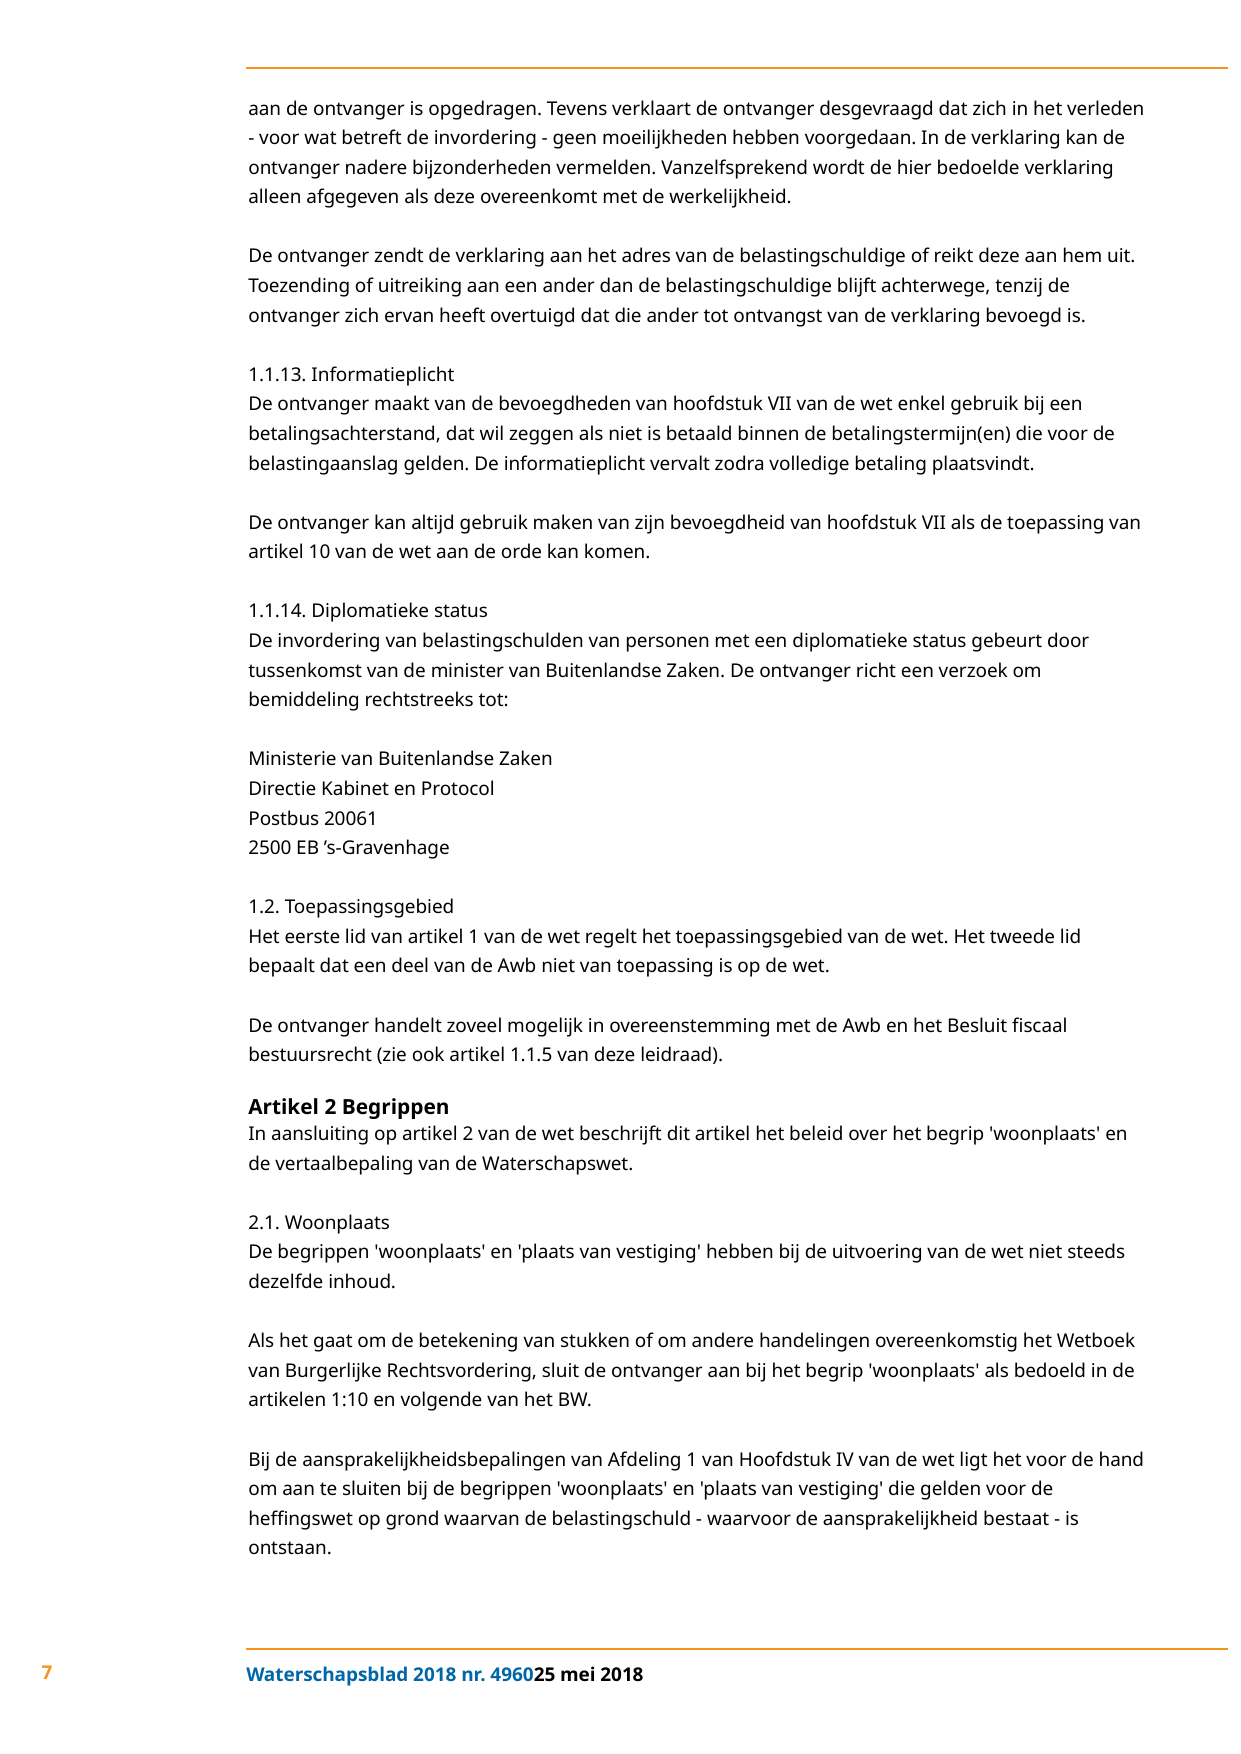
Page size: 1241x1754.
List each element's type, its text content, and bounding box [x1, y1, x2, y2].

text Bij de aansprakelijkheidsbepalingen van Afdeling 1 van Hoofdstuk IV van de wet ligt het voor de hand om aan te sluiten bij de begrippen 'woonplaats' en 'plaats van vestiging' die gelden voor de heffingswet op grond waarvan de belastingschuld - waarvoor de aansprakelijkheid bestaat - is ontstaan. [248, 1446, 1152, 1560]
text Ministerie van Buitenlandse Zaken [248, 746, 1152, 771]
text Als het gaat om de betekening van stukken of om andere handelingen overeenkomstig het Wetboek van Burgerlijke Rechtsvordering, sluit de ontvanger aan bij het begrip 'woonplaats' als bedoeld in de artikelen 1:10 en volgende van het BW. [248, 1327, 1152, 1412]
text 1.2. Toepassingsgebied [248, 893, 1152, 919]
text De ontvanger handelt zoveel mogelijk in overeenstemming met de Awb en het Besluit fiscaal bestuursrecht (zie ook artikel 1.1.5 van deze leidraad). [248, 1012, 1152, 1067]
text In aansluiting op artikel 2 van de wet beschrijft dit artikel het beleid over het begrip 'woonplaats' en de vertaalbepaling van de Waterschapswet. [248, 1120, 1152, 1176]
text Het eerste lid van artikel 1 van de wet regelt het toepassingsgebied van de wet. Het tweede lid bepaalt dat een deel van de Awb niet van toepassing is op de wet. [248, 923, 1152, 978]
text aan de ontvanger is opgedragen. Tevens verklaart de ontvanger desgevraagd dat zich in het verleden - voor wat betreft de invordering - geen moeilijkheden hebben voorgedaan. In de verklaring kan de ontvanger nadere bijzonderheden vermelden. Vanzelfsprekend wordt de hier bedoelde verklaring alleen afgegeven als deze overeenkomt met de werkelijkheid. [248, 95, 1152, 209]
text De ontvanger zendt de verklaring aan het adres van de belastingschuldige of reikt deze aan hem uit. Toezending of uitreiking aan een ander dan de belastingschuldige blijft achterwege, tenzij de ontvanger zich ervan heeft overtuigd dat die ander tot ontvangst van de verklaring bevoegd is. [248, 243, 1152, 328]
text 1.1.13. Informatieplicht [248, 361, 1152, 387]
text Postbus 20061 [248, 805, 1152, 831]
text De ontvanger kan altijd gebruik maken van zijn bevoegdheid van hoofdstuk VII als de toepassing van artikel 10 van de wet aan de orde kan komen. [248, 509, 1152, 564]
text De invordering van belastingschulden van personen met een diplomatieke status gebeurt door tussenkomst van de minister van Buitenlandse Zaken. De ontvanger richt een verzoek om bemiddeling rechtstreeks tot: [248, 627, 1152, 712]
text 2.1. Woonplaats [248, 1209, 1152, 1235]
text Directie Kabinet en Protocol [248, 775, 1152, 801]
picture [41, 47, 231, 172]
text 1.1.14. Diplomatieke status [248, 598, 1152, 623]
text De begrippen 'woonplaats' en 'plaats van vestiging' hebben bij de uitvoering van de wet niet steeds dezelfde inhoud. [248, 1239, 1152, 1294]
text De ontvanger maakt van de bevoegdheden van hoofdstuk VII van de wet enkel gebruik bij een betalingsachterstand, dat wil zeggen als niet is betaald binnen de betalingstermijn(en) die voor de belastingaanslag gelden. De informatieplicht vervalt zodra volledige betaling plaatsvindt. [248, 391, 1152, 476]
text 2500 EB ’s-Gravenhage [248, 834, 1152, 860]
text Artikel 2 Begrippen [248, 1092, 1152, 1120]
